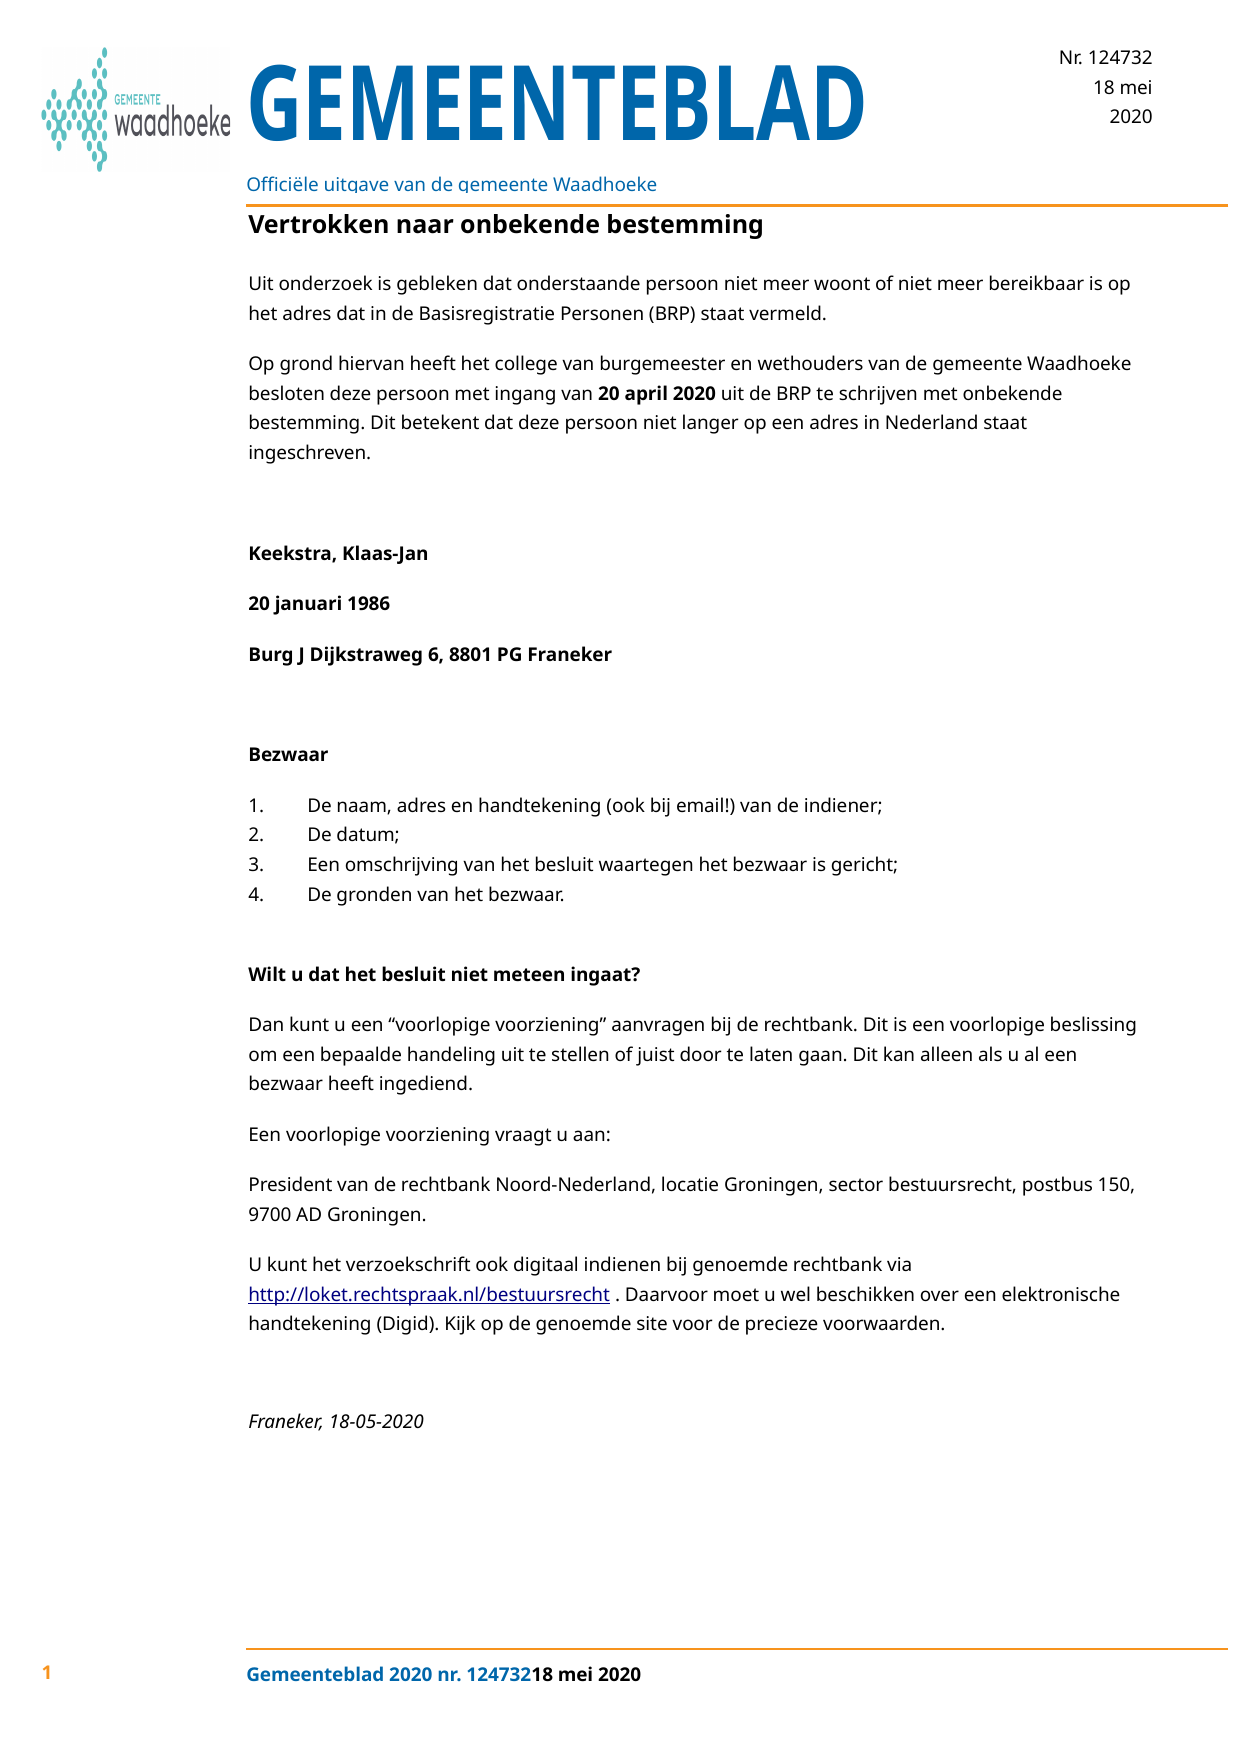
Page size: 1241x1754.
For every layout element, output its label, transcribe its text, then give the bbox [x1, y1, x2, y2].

text President van de rechtbank Noord-Nederland, locatie Groningen, sector bestuursrecht, postbus 150, 9700 AD Groningen. [248, 1171, 1152, 1226]
list De datum; [248, 822, 1152, 847]
text Op grond hiervan heeft het college van burgemeester en wethouders van de gemeente Waadhoeke besloten deze persoon met ingang van 20 april 2020 uit de BRP te schrijven met onbekende bestemming. Dit betekent dat deze persoon niet langer op een adres in Nederland staat ingeschreven. [248, 350, 1152, 465]
text 20 januari 1986 [248, 590, 1152, 616]
text Een voorlopige voorziening vraagt u aan: [248, 1121, 1152, 1146]
text Burg J Dijkstraweg 6, 8801 PG Franeker [248, 641, 1152, 666]
text U kunt het verzoekschrift ook digitaal indienen bij genoemde rechtbank via http://loket.rechtspraak.nl/bestuursrecht . Daarvoor moet u wel beschikken over een elektronische handtekening (Digid). Kijk op de genoemde site voor de precieze voorwaarden. [248, 1251, 1152, 1336]
text Franeker, 18-05-2020 [248, 1408, 1152, 1434]
text Dan kunt u een “voorlopige voorziening” aanvragen bij de rechtbank. Dit is een voorlopige beslissing om een bepaalde handeling uit te stellen of juist door te laten gaan. Dit kan alleen als u al een bezwaar heeft ingediend. [248, 1011, 1152, 1096]
text Bezwaar [248, 742, 1152, 767]
picture [41, 47, 231, 172]
list De gronden van het bezwaar. [248, 881, 1152, 906]
list Een omschrijving van het besluit waartegen het bezwaar is gericht; [248, 851, 1152, 877]
list De naam, adres en handtekening (ook bij email!) van de indiener; [248, 792, 1152, 818]
text Keekstra, Klaas-Jan [248, 540, 1152, 566]
text Wilt u dat het besluit niet meteen ingaat? [248, 961, 1152, 986]
text Vertrokken naar onbekende bestemming [248, 207, 1152, 241]
text Uit onderzoek is gebleken dat onderstaande persoon niet meer woont of niet meer bereikbaar is op het adres dat in de Basisregistratie Personen (BRP) staat vermeld. [248, 270, 1152, 326]
